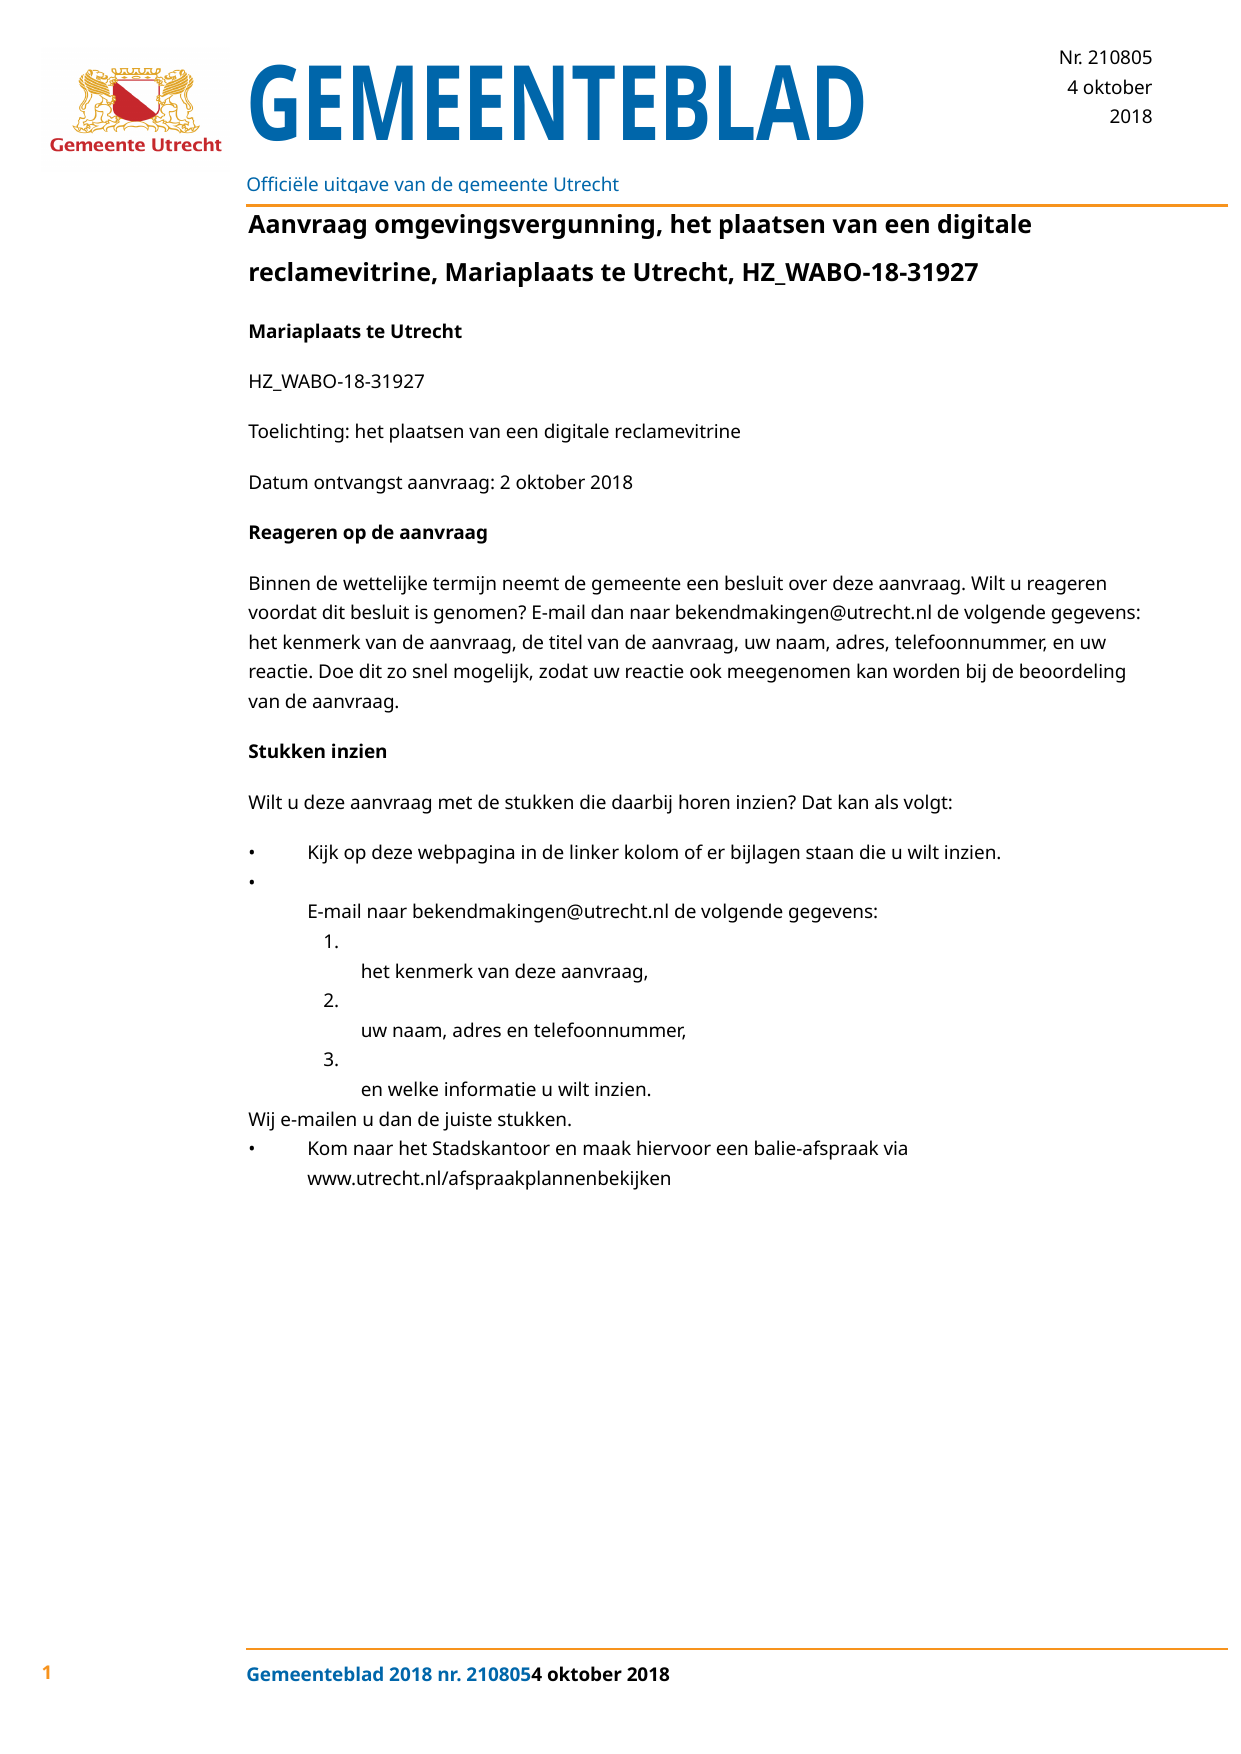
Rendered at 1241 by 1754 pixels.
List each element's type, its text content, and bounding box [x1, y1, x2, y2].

picture [41, 47, 231, 172]
list uw naam, adres en telefoonnummer, [323, 1017, 1152, 1043]
text Reageren op de aanvraag [248, 519, 1152, 545]
text Aanvraag omgevingsvergunning, het plaatsen van een digitale reclamevitrine, Mariaplaats te Utrecht, HZ_WABO-18-31927 [248, 207, 1152, 288]
text Toelichting: het plaatsen van een digitale reclamevitrine [248, 419, 1152, 444]
list E-mail naar bekendmakingen@utrecht.nl de volgende gegevens: [248, 899, 1152, 924]
text Wilt u deze aanvraag met de stukken die daarbij horen inzien? Dat kan als volgt: [248, 789, 1152, 815]
text Mariaplaats te Utrecht [248, 318, 1152, 344]
text Datum ontvangst aanvraag: 2 oktober 2018 [248, 469, 1152, 495]
text Binnen de wettelijke termijn neemt de gemeente een besluit over deze aanvraag. Wilt u reageren voordat dit besluit is genomen? E-mail dan naar bekendmakingen@utrecht.nl de volgende gegevens: het kenmerk van de aanvraag, de titel van de aanvraag, uw naam, adres, telefoonnummer, en uw reactie. Doe dit zo snel mogelijk, zodat uw reactie ook meegenomen kan worden bij de beoordeling van de aanvraag. [248, 570, 1152, 714]
text HZ_WABO-18-31927 [248, 368, 1152, 394]
text Wij e-mailen u dan de juiste stukken. [248, 1106, 1152, 1132]
list het kenmerk van deze aanvraag, [323, 958, 1152, 984]
list en welke informatie u wilt inzien. [323, 1076, 1152, 1102]
list Kijk op deze webpagina in de linker kolom of er bijlagen staan die u wilt inzien. [248, 839, 1152, 865]
text Stukken inzien [248, 739, 1152, 764]
list Kom naar het Stadskantoor en maak hiervoor een balie-afspraak via www.utrecht.nl/afspraakplannenbekijken [248, 1135, 1152, 1191]
